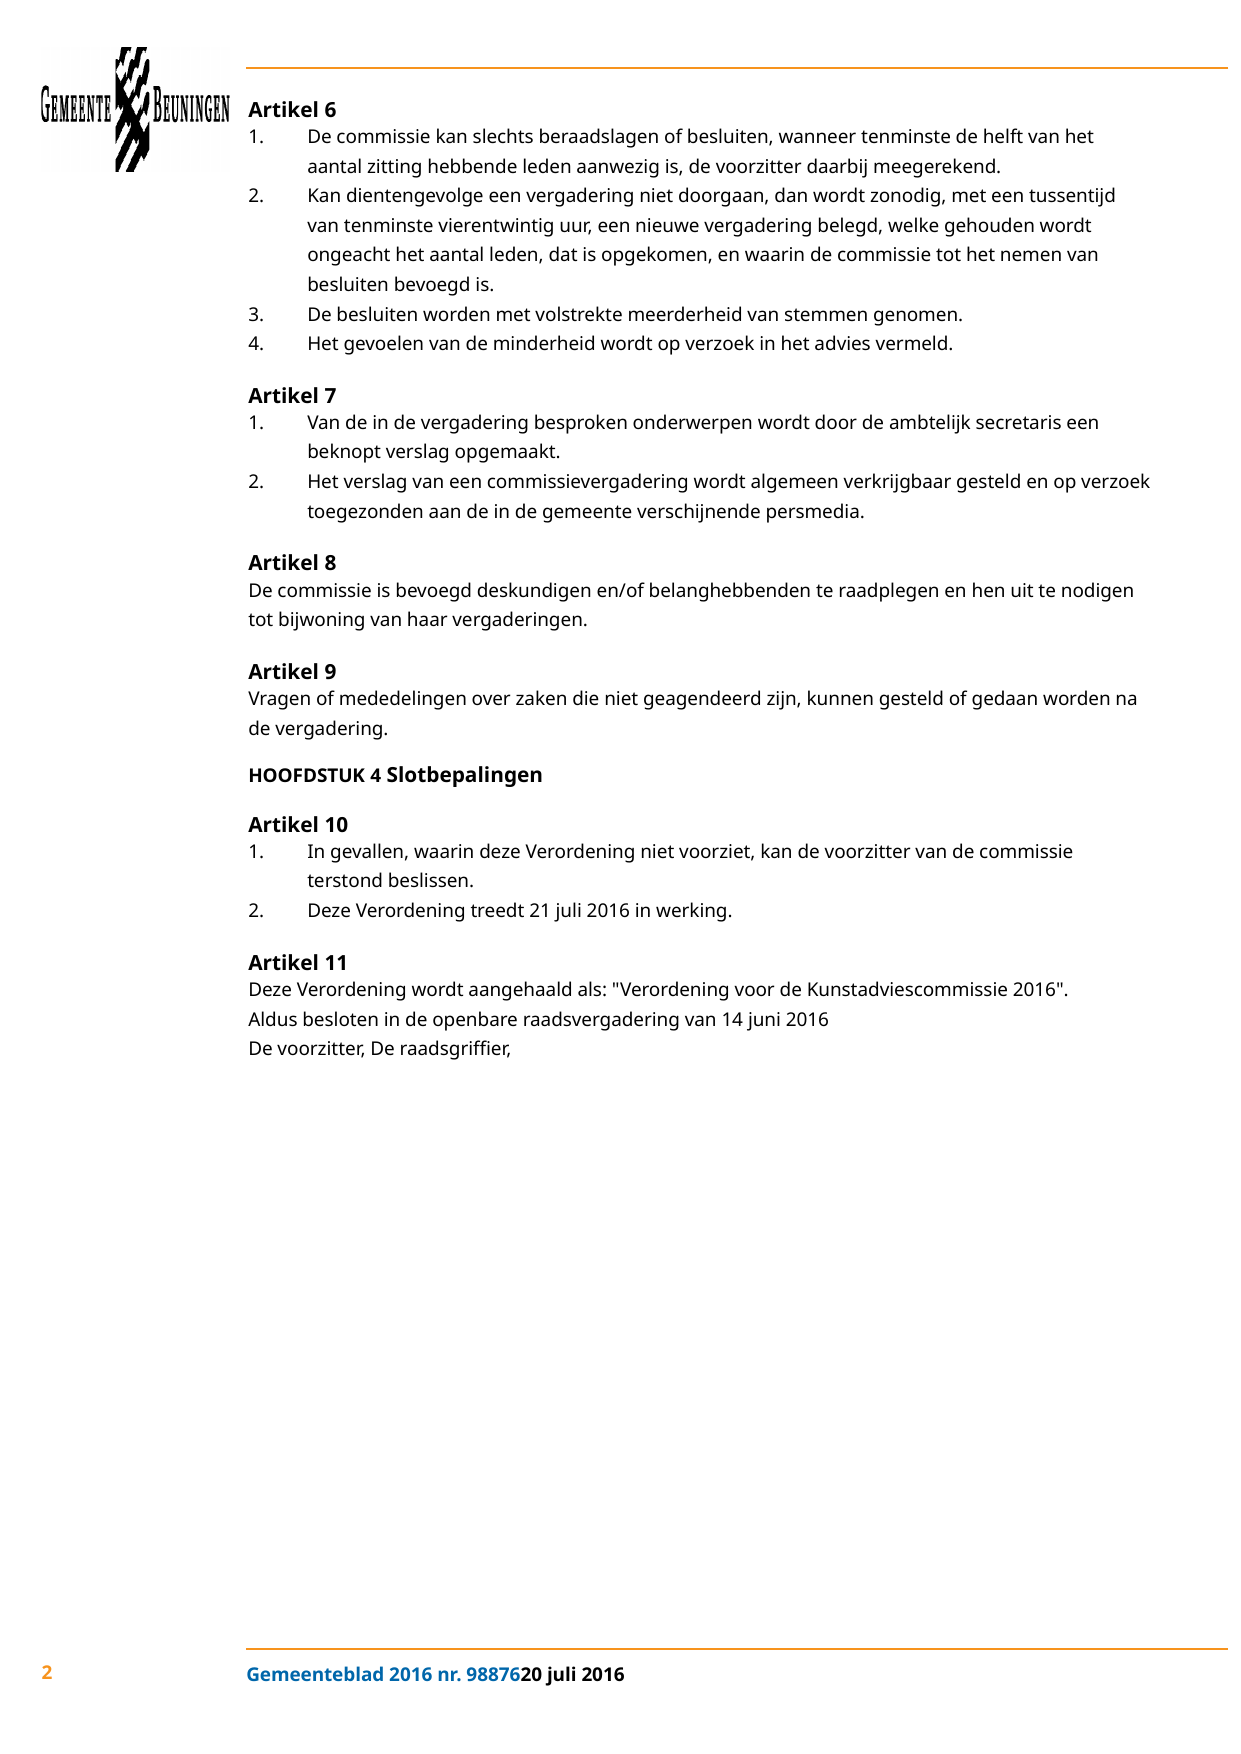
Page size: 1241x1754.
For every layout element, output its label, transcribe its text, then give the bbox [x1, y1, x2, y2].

text Aldus besloten in de openbare raadsvergadering van 14 juni 2016 [248, 1006, 1152, 1031]
list De commissie kan slechts beraadslagen of besluiten, wanneer tenminste de helft van het aantal zitting hebbende leden aanwezig is, de voorzitter daarbij meegerekend. [248, 123, 1152, 178]
text Artikel 8 [248, 548, 1152, 577]
text De commissie is bevoegd deskundigen en/of belanghebbenden te raadplegen en hen uit te nodigen tot bijwoning van haar vergaderingen. [248, 577, 1152, 632]
list Van de in de vergadering besproken onderwerpen wordt door de ambtelijk secretaris een beknopt verslag opgemaakt. [248, 409, 1152, 464]
list Deze Verordening treedt 21 juli 2016 in werking. [248, 897, 1152, 923]
text Artikel 11 [248, 948, 1152, 976]
text De voorzitter, De raadsgriffier, [248, 1035, 1152, 1061]
text Artikel 9 [248, 657, 1152, 685]
list De besluiten worden met volstrekte meerderheid van stemmen genomen. [248, 301, 1152, 326]
text Artikel 10 [248, 810, 1152, 838]
text Vragen of mededelingen over zaken die niet geagendeerd zijn, kunnen gesteld of gedaan worden na de vergadering. [248, 685, 1152, 741]
text Deze Verordening wordt aangehaald als: "Verordening voor de Kunstadviescommissie 2016". [248, 976, 1152, 1002]
list Kan dientengevolge een vergadering niet doorgaan, dan wordt zonodig, met een tussentijd van tenminste vierentwintig uur, een nieuwe vergadering belegd, welke gehouden wordt ongeacht het aantal leden, dat is opgekomen, en waarin de commissie tot het nemen van besluiten bevoegd is. [248, 182, 1152, 297]
text HOOFDSTUK 4 Slotbepalingen [248, 760, 1152, 789]
list Het gevoelen van de minderheid wordt op verzoek in het advies vermeld. [248, 330, 1152, 356]
picture [41, 47, 231, 172]
text Artikel 6 [248, 95, 1152, 123]
list In gevallen, waarin deze Verordening niet voorziet, kan de voorzitter van de commissie terstond beslissen. [248, 838, 1152, 893]
text Artikel 7 [248, 381, 1152, 409]
list Het verslag van een commissievergadering wordt algemeen verkrijgbaar gesteld en op verzoek toegezonden aan de in de gemeente verschijnende persmedia. [248, 468, 1152, 524]
